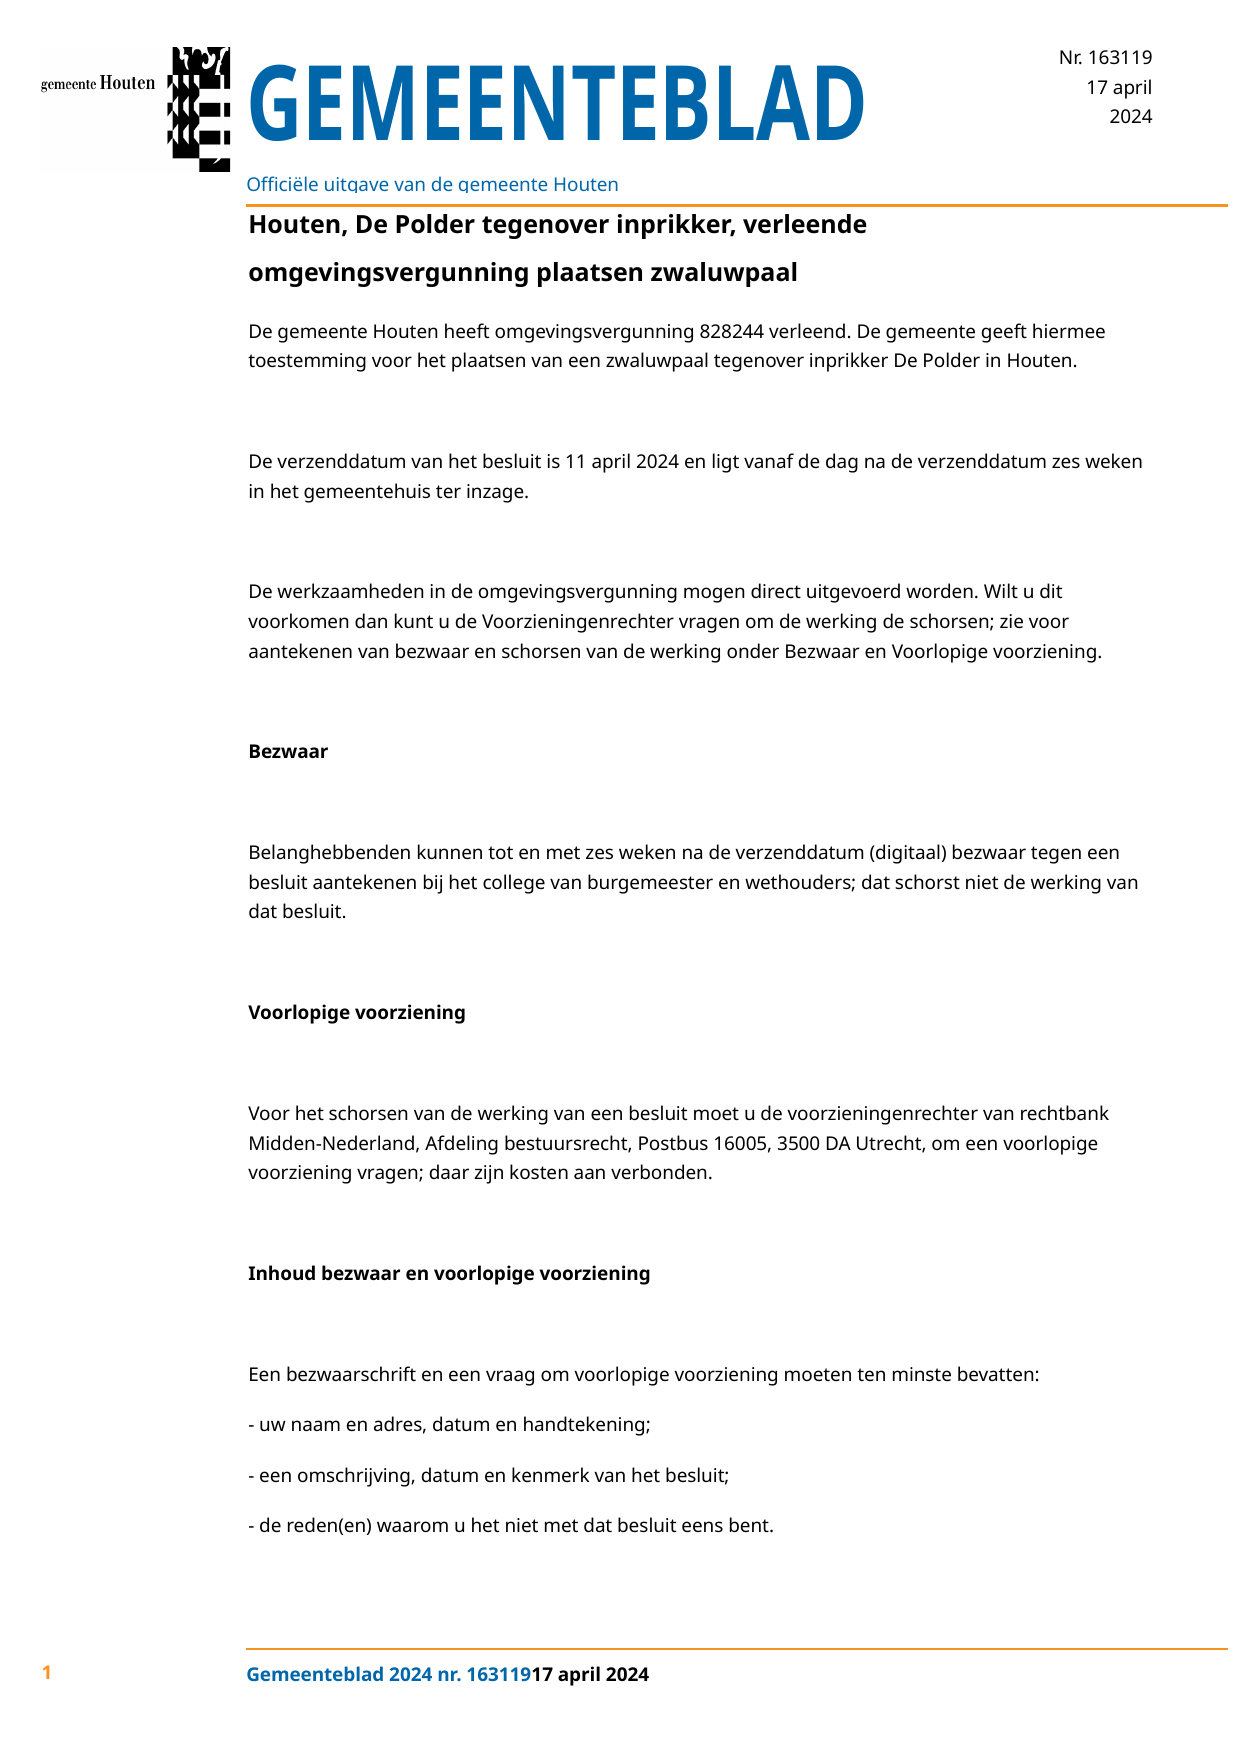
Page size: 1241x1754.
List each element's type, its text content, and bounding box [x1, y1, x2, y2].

text - uw naam en adres, datum en handtekening; [248, 1412, 1152, 1437]
text - een omschrijving, datum en kenmerk van het besluit; [248, 1462, 1152, 1488]
text De verzenddatum van het besluit is 11 april 2024 en ligt vanaf de dag na de verzenddatum zes weken in het gemeentehuis ter inzage. [248, 448, 1152, 504]
text Bezwaar [248, 739, 1152, 764]
text Houten, De Polder tegenover inprikker, verleende omgevingsvergunning plaatsen zwaluwpaal [248, 207, 1152, 288]
text Belanghebbenden kunnen tot en met zes weken na de verzenddatum (digitaal) bezwaar tegen een besluit aantekenen bij het college van burgemeester en wethouders; dat schorst niet de werking van dat besluit. [248, 839, 1152, 924]
text Een bezwaarschrift en een vraag om voorlopige voorziening moeten ten minste bevatten: [248, 1361, 1152, 1387]
text De gemeente Houten heeft omgevingsvergunning 828244 verleend. De gemeente geeft hiermee toestemming voor het plaatsen van een zwaluwpaal tegenover inprikker De Polder in Houten. [248, 318, 1152, 373]
text Voorlopige voorziening [248, 999, 1152, 1025]
picture [41, 47, 231, 172]
text Voor het schorsen van de werking van een besluit moet u de voorzieningenrechter van rechtbank Midden-Nederland, Afdeling bestuursrecht, Postbus 16005, 3500 DA Utrecht, om een voorlopige voorziening vragen; daar zijn kosten aan verbonden. [248, 1100, 1152, 1185]
text De werkzaamheden in de omgevingsvergunning mogen direct uitgevoerd worden. Wilt u dit voorkomen dan kunt u de Voorzieningenrechter vragen om de werking de schorsen; zie voor aantekenen van bezwaar en schorsen van de werking onder Bezwaar en Voorlopige voorziening. [248, 579, 1152, 664]
text - de reden(en) waarom u het niet met dat besluit eens bent. [248, 1512, 1152, 1538]
text Inhoud bezwaar en voorlopige voorziening [248, 1260, 1152, 1286]
